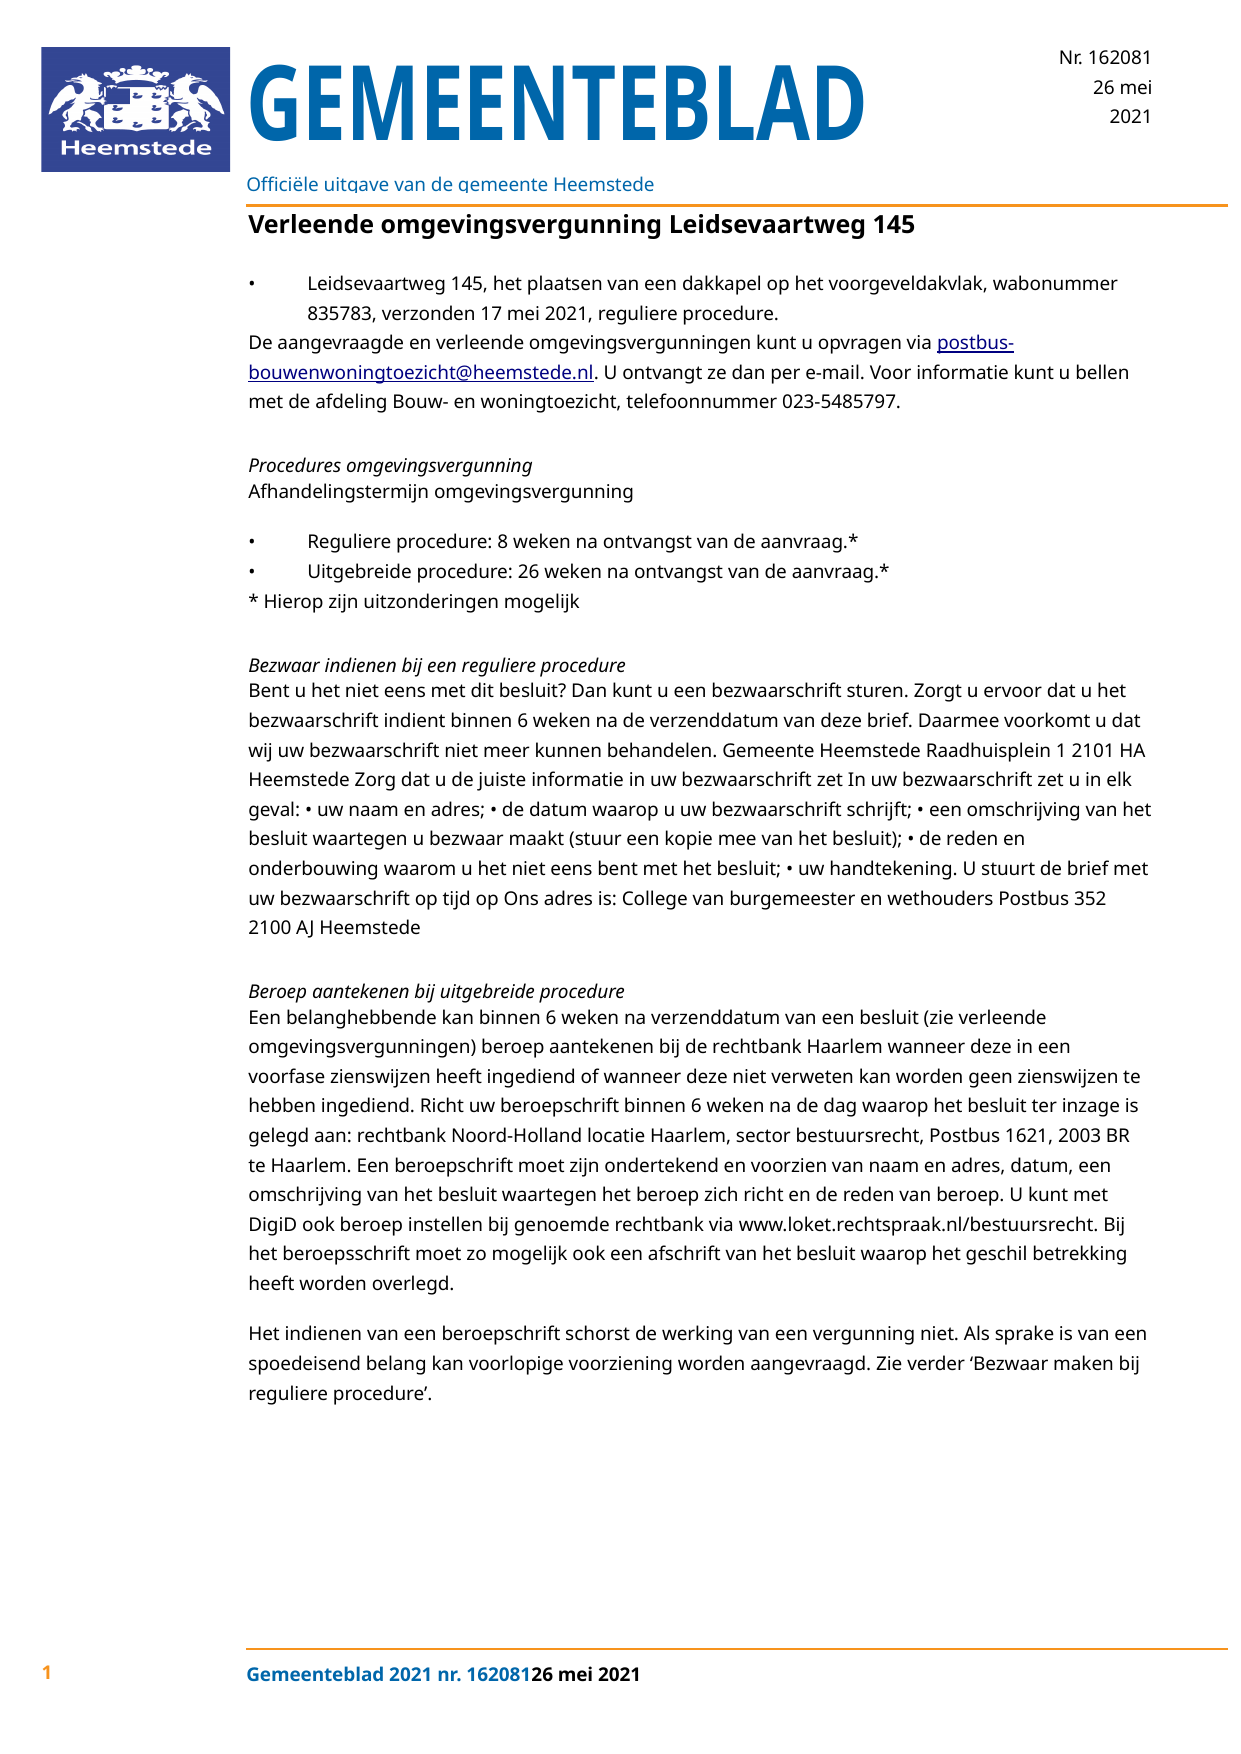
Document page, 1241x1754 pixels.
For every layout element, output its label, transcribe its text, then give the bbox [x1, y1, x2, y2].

picture [41, 47, 231, 172]
text * Hierop zijn uitzonderingen mogelijk [248, 588, 1152, 614]
text Verleende omgevingsvergunning Leidsevaartweg 145 [248, 207, 1152, 241]
list Uitgebreide procedure: 26 weken na ontvangst van de aanvraag.* [248, 558, 1152, 584]
list Leidsevaartweg 145, het plaatsen van een dakkapel op het voorgeveldakvlak, wabonummer 835783, verzonden 17 mei 2021, reguliere procedure. [248, 270, 1152, 326]
text Beroep aantekenen bij uitgebreide procedure [248, 978, 1152, 1004]
text Afhandelingstermijn omgevingsvergunning [248, 478, 1152, 504]
text Een belanghebbende kan binnen 6 weken na verzenddatum van een besluit (zie verleende omgevingsvergunningen) beroep aantekenen bij de rechtbank Haarlem wanneer deze in een voorfase zienswijzen heeft ingediend of wanneer deze niet verweten kan worden geen zienswijzen te hebben ingediend. Richt uw beroepschrift binnen 6 weken na de dag waarop het besluit ter inzage is gelegd aan: rechtbank Noord-Holland locatie Haarlem, sector bestuursrecht, Postbus 1621, 2003 BR te Haarlem. Een beroepschrift moet zijn ondertekend en voorzien van naam en adres, datum, een omschrijving van het besluit waartegen het beroep zich richt en de reden van beroep. U kunt met DigiD ook beroep instellen bij genoemde rechtbank via www.loket.rechtspraak.nl/bestuursrecht. Bij het beroepsschrift moet zo mogelijk ook een afschrift van het besluit waarop het geschil betrekking heeft worden overlegd. [248, 1004, 1152, 1296]
text Het indienen van een beroepschrift schorst de werking van een vergunning niet. Als sprake is van een spoedeisend belang kan voorlopige voorziening worden aangevraagd. Zie verder ‘Bezwaar maken bij reguliere procedure’. [248, 1321, 1152, 1406]
text Procedures omgevingsvergunning [248, 453, 1152, 478]
text De aangevraagde en verleende omgevingsvergunningen kunt u opvragen via postbus-bouwenwoningtoezicht@heemstede.nl. U ontvangt ze dan per e-mail. Voor informatie kunt u bellen met de afdeling Bouw- en woningtoezicht, telefoonnummer 023-5485797. [248, 329, 1152, 414]
text Bezwaar indienen bij een reguliere procedure [248, 652, 1152, 678]
list Reguliere procedure: 8 weken na ontvangst van de aanvraag.* [248, 529, 1152, 554]
text Bent u het niet eens met dit besluit? Dan kunt u een bezwaarschrift sturen. Zorgt u ervoor dat u het bezwaarschrift indient binnen 6 weken na de verzenddatum van deze brief. Daarmee voorkomt u dat wij uw bezwaarschrift niet meer kunnen behandelen. Gemeente Heemstede Raadhuisplein 1 2101 HA Heemstede Zorg dat u de juiste informatie in uw bezwaarschrift zet In uw bezwaarschrift zet u in elk geval: • uw naam en adres; • de datum waarop u uw bezwaarschrift schrijft; • een omschrijving van het besluit waartegen u bezwaar maakt (stuur een kopie mee van het besluit); • de reden en onderbouwing waarom u het niet eens bent met het besluit; • uw handtekening. U stuurt de brief met uw bezwaarschrift op tijd op Ons adres is: College van burgemeester en wethouders Postbus 352 2100 AJ Heemstede [248, 678, 1152, 940]
